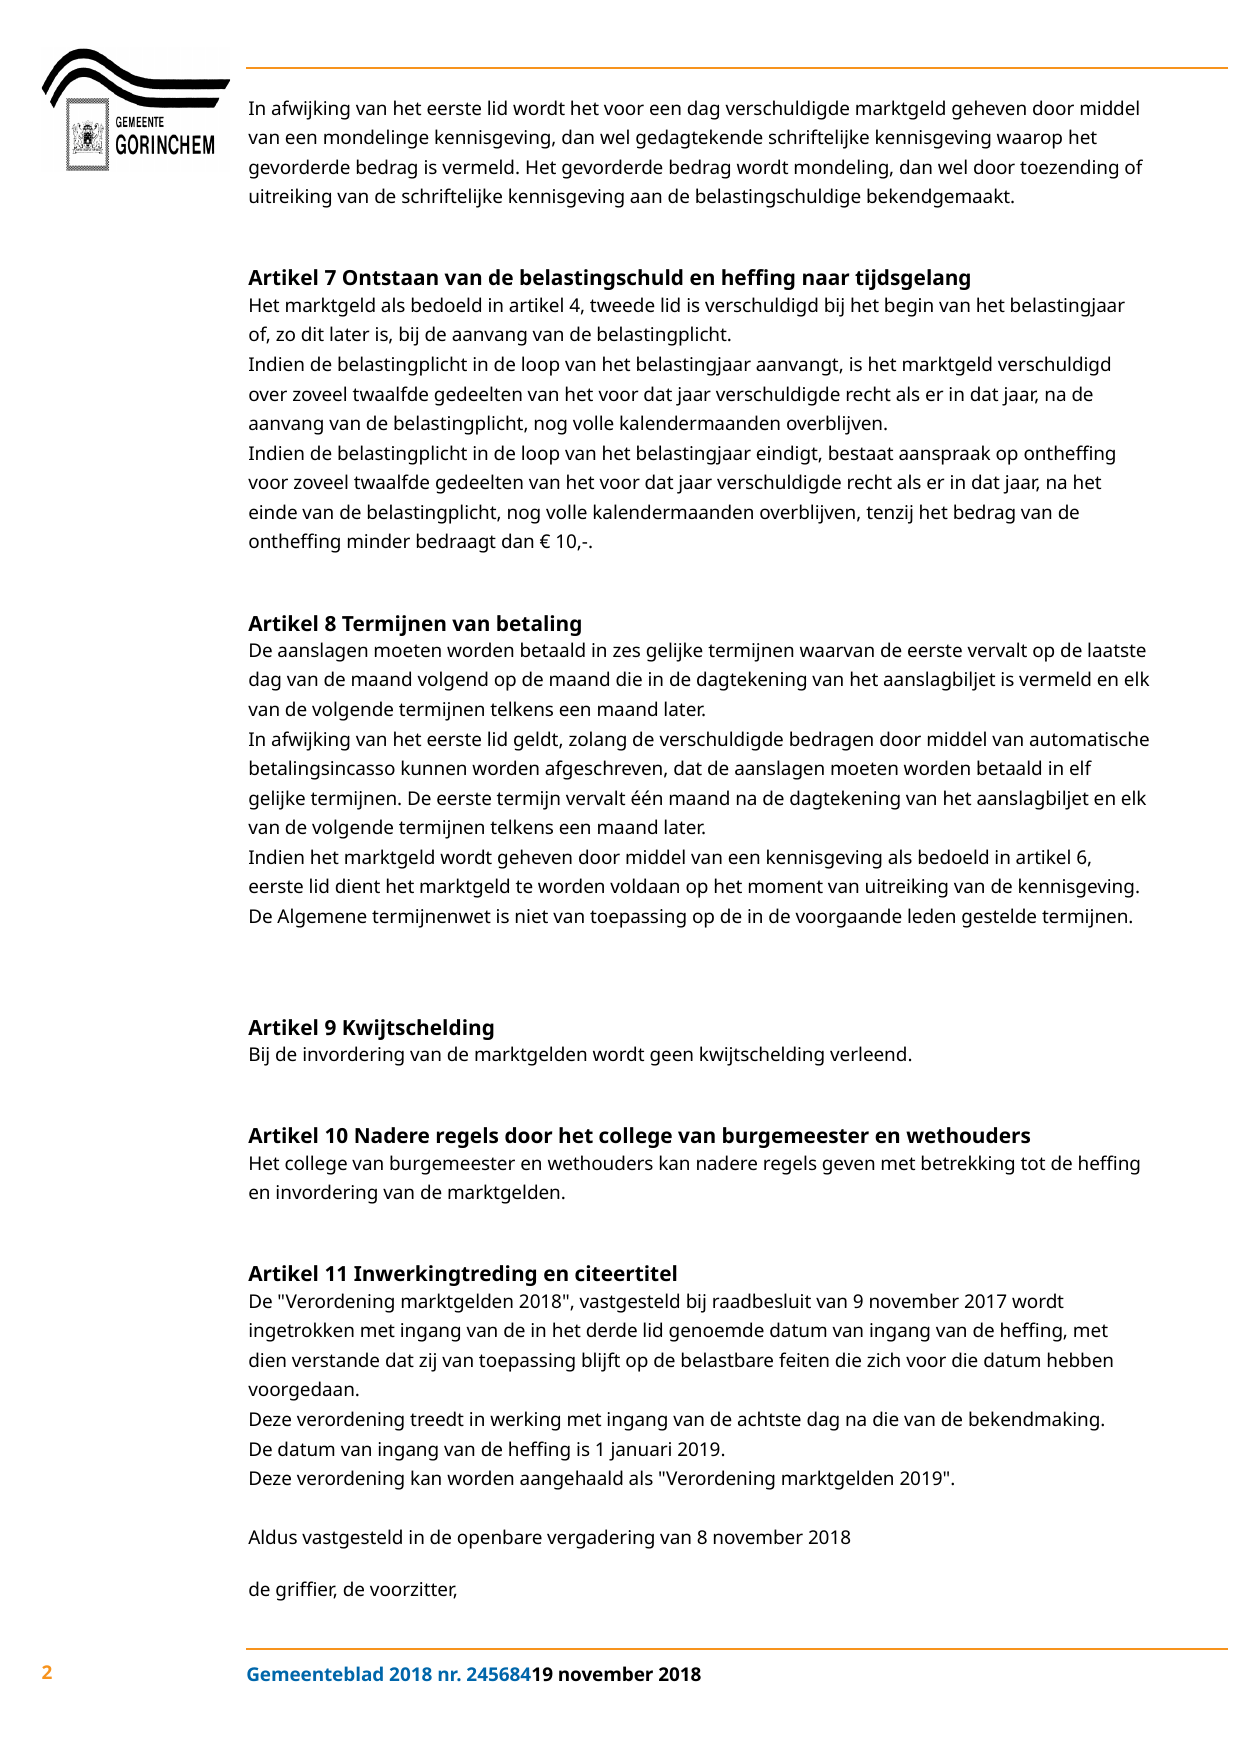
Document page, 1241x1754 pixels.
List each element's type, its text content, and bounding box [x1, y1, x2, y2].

text In afwijking van het eerste lid geldt, zolang de verschuldigde bedragen door middel van automatische betalingsincasso kunnen worden afgeschreven, dat de aanslagen moeten worden betaald in elf gelijke termijnen. De eerste termijn vervalt één maand na de dagtekening van het aanslagbiljet en elk van de volgende termijnen telkens een maand later. [248, 726, 1152, 840]
text De "Verordening marktgelden 2018", vastgesteld bij raadbesluit van 9 november 2017 wordt ingetrokken met ingang van de in het derde lid genoemde datum van ingang van de heffing, met dien verstande dat zij van toepassing blijft op de belastbare feiten die zich voor die datum hebben voorgedaan. [248, 1288, 1152, 1402]
text Artikel 7 Ontstaan van de belastingschuld en heffing naar tijdsgelang [248, 263, 1152, 292]
text De Algemene termijnenwet is niet van toepassing op de in de voorgaande leden gestelde termijnen. [248, 903, 1152, 929]
text Artikel 10 Nadere regels door het college van burgemeester en wethouders [248, 1121, 1152, 1150]
text Artikel 9 Kwijtschelding [248, 1013, 1152, 1041]
text De aanslagen moeten worden betaald in zes gelijke termijnen waarvan de eerste vervalt op de laatste dag van de maand volgend op de maand die in de dagtekening van het aanslagbiljet is vermeld en elk van de volgende termijnen telkens een maand later. [248, 637, 1152, 722]
text Artikel 8 Termijnen van betaling [248, 609, 1152, 637]
text Indien de belastingplicht in de loop van het belastingjaar eindigt, bestaat aanspraak op ontheffing voor zoveel twaalfde gedeelten van het voor dat jaar verschuldigde recht als er in dat jaar, na het einde van de belastingplicht, nog volle kalendermaanden overblijven, tenzij het bedrag van de ontheffing minder bedraagt dan € 10,-. [248, 440, 1152, 554]
text Deze verordening treedt in werking met ingang van de achtste dag na die van de bekendmaking. [248, 1406, 1152, 1432]
text Bij de invordering van de marktgelden wordt geen kwijtschelding verleend. [248, 1041, 1152, 1067]
text Het marktgeld als bedoeld in artikel 4, tweede lid is verschuldigd bij het begin van het belastingjaar of, zo dit later is, bij de aanvang van de belastingplicht. [248, 292, 1152, 347]
text In afwijking van het eerste lid wordt het voor een dag verschuldigde marktgeld geheven door middel van een mondelinge kennisgeving, dan wel gedagtekende schriftelijke kennisgeving waarop het gevorderde bedrag is vermeld. Het gevorderde bedrag wordt mondeling, dan wel door toezending of uitreiking van de schriftelijke kennisgeving aan de belastingschuldige bekendgemaakt. [248, 95, 1152, 209]
text Deze verordening kan worden aangehaald als "Verordening marktgelden 2019". [248, 1465, 1152, 1491]
text De datum van ingang van de heffing is 1 januari 2019. [248, 1436, 1152, 1461]
picture [41, 47, 231, 172]
text Indien het marktgeld wordt geheven door middel van een kennisgeving als bedoeld in artikel 6, eerste lid dient het marktgeld te worden voldaan op het moment van uitreiking van de kennisgeving. [248, 844, 1152, 899]
text Indien de belastingplicht in de loop van het belastingjaar aanvangt, is het marktgeld verschuldigd over zoveel twaalfde gedeelten van het voor dat jaar verschuldigde recht als er in dat jaar, na de aanvang van de belastingplicht, nog volle kalendermaanden overblijven. [248, 351, 1152, 436]
text de griffier, de voorzitter, [248, 1576, 1152, 1602]
text Het college van burgemeester en wethouders kan nadere regels geven met betrekking tot de heffing en invordering van de marktgelden. [248, 1150, 1152, 1205]
text Aldus vastgesteld in de openbare vergadering van 8 november 2018 [248, 1524, 1152, 1550]
text Artikel 11 Inwerkingtreding en citeertitel [248, 1259, 1152, 1288]
